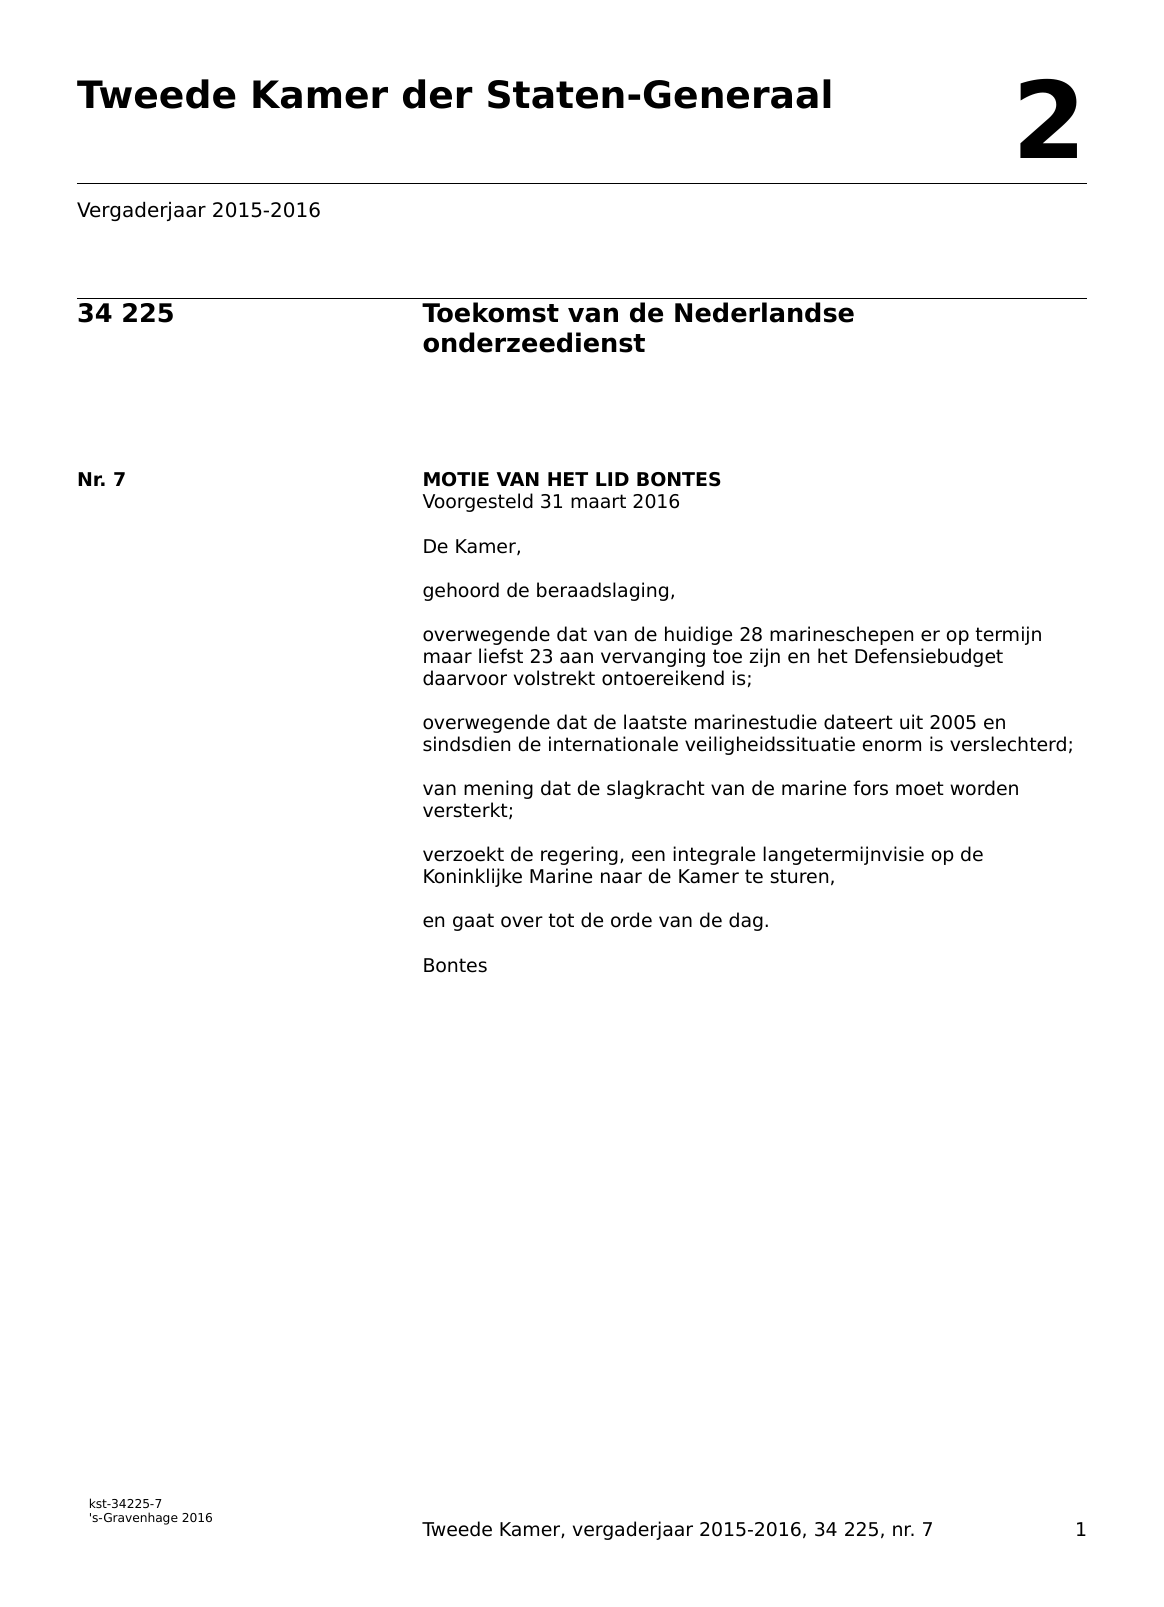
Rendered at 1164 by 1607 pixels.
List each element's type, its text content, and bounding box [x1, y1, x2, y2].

text overwegende dat van de huidige 28 marineschepen er op termijn maar liefst 23 aan vervanging toe zijn en het Defensiebudget daarvoor volstrekt ontoereikend is; [422, 624, 1087, 690]
text overwegende dat de laatste marinestudie dateert uit 2005 en sindsdien de internationale veiligheidssituatie enorm is verslechterd; [422, 712, 1087, 756]
table_header Tweede Kamer der Staten-Generaal [77, 59, 886, 183]
text Voorgesteld 31 maart 2016 [422, 491, 1087, 513]
text verzoekt de regering, een integrale langetermijnvisie op de Koninklijke Marine naar de Kamer te sturen, [422, 844, 1087, 888]
text van mening dat de slagkracht van de marine fors moet worden versterkt; [422, 778, 1087, 822]
text De Kamer, [422, 536, 1087, 557]
table_header 2 [886, 59, 1087, 183]
table_cell Vergaderjaar 2015-2016 [77, 184, 1087, 298]
text Bontes [422, 954, 1087, 977]
text en gaat over tot de orde van de dag. [422, 910, 1087, 932]
subtitle Nr. 7 MOTIE VAN HET LID BONTES [77, 469, 1087, 491]
subtitle 34 225 Toekomst van de Nederlandse onderzeedienst [77, 299, 1087, 358]
text 's-Gravenhage 2016 [88, 1511, 323, 1525]
text gehoord de beraadslaging, [422, 580, 1087, 602]
text kst-34225-7 [88, 1497, 323, 1511]
